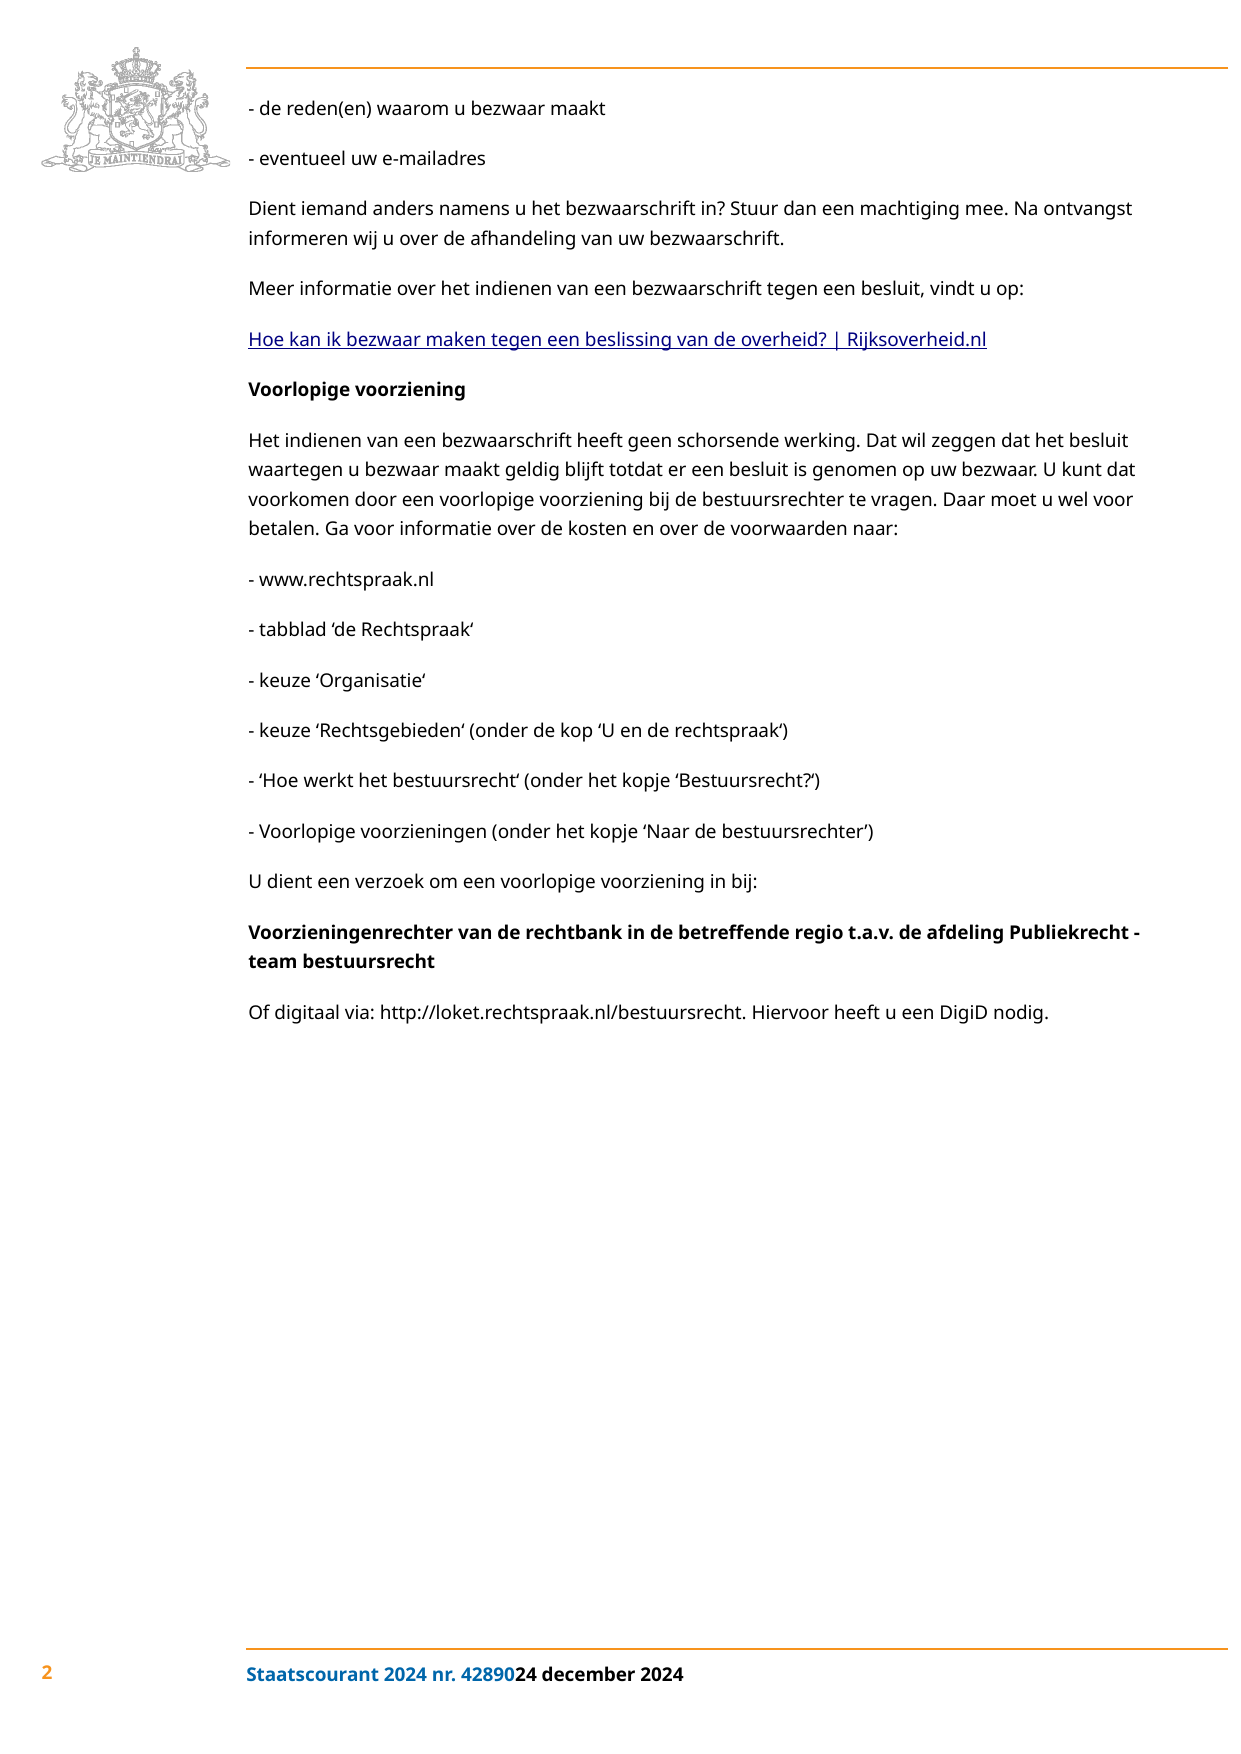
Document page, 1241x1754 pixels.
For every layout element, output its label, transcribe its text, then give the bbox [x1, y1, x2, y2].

text - keuze ‘Rechtsgebieden‘ (onder de kop ‘U en de rechtspraak‘) [248, 717, 1152, 743]
text - eventueel uw e-mailadres [248, 145, 1152, 171]
text Meer informatie over het indienen van een bezwaarschrift tegen een besluit, vindt u op: [248, 276, 1152, 301]
text Dient iemand anders namens u het bezwaarschrift in? Stuur dan een machtiging mee. Na ontvangst informeren wij u over de afhandeling van uw bezwaarschrift. [248, 196, 1152, 251]
text - keuze ‘Organisatie‘ [248, 667, 1152, 693]
text - tabblad ‘de Rechtspraak‘ [248, 616, 1152, 642]
text Voorzieningenrechter van de rechtbank in de betreffende regio t.a.v. de afdeling Publiekrecht - team bestuursrecht [248, 919, 1152, 974]
text - Voorlopige voorzieningen (onder het kopje ‘Naar de bestuursrechter’) [248, 818, 1152, 844]
text Voorlopige voorziening [248, 376, 1152, 402]
text - ‘Hoe werkt het bestuursrecht‘ (onder het kopje ‘Bestuursrecht?‘) [248, 768, 1152, 793]
text - www.rechtspraak.nl [248, 566, 1152, 592]
text - de reden(en) waarom u bezwaar maakt [248, 95, 1152, 121]
text Of digitaal via: http://loket.rechtspraak.nl/bestuursrecht. Hiervoor heeft u een DigiD nodig. [248, 999, 1152, 1025]
text Hoe kan ik bezwaar maken tegen een beslissing van de overheid? | Rijksoverheid.nl [248, 326, 1152, 352]
text U dient een verzoek om een voorlopige voorziening in bij: [248, 868, 1152, 894]
text Het indienen van een bezwaarschrift heeft geen schorsende werking. Dat wil zeggen dat het besluit waartegen u bezwaar maakt geldig blijft totdat er een besluit is genomen op uw bezwaar. U kunt dat voorkomen door een voorlopige voorziening bij de bestuursrechter te vragen. Daar moet u wel voor betalen. Ga voor informatie over de kosten en over de voorwaarden naar: [248, 427, 1152, 541]
picture [41, 47, 231, 172]
